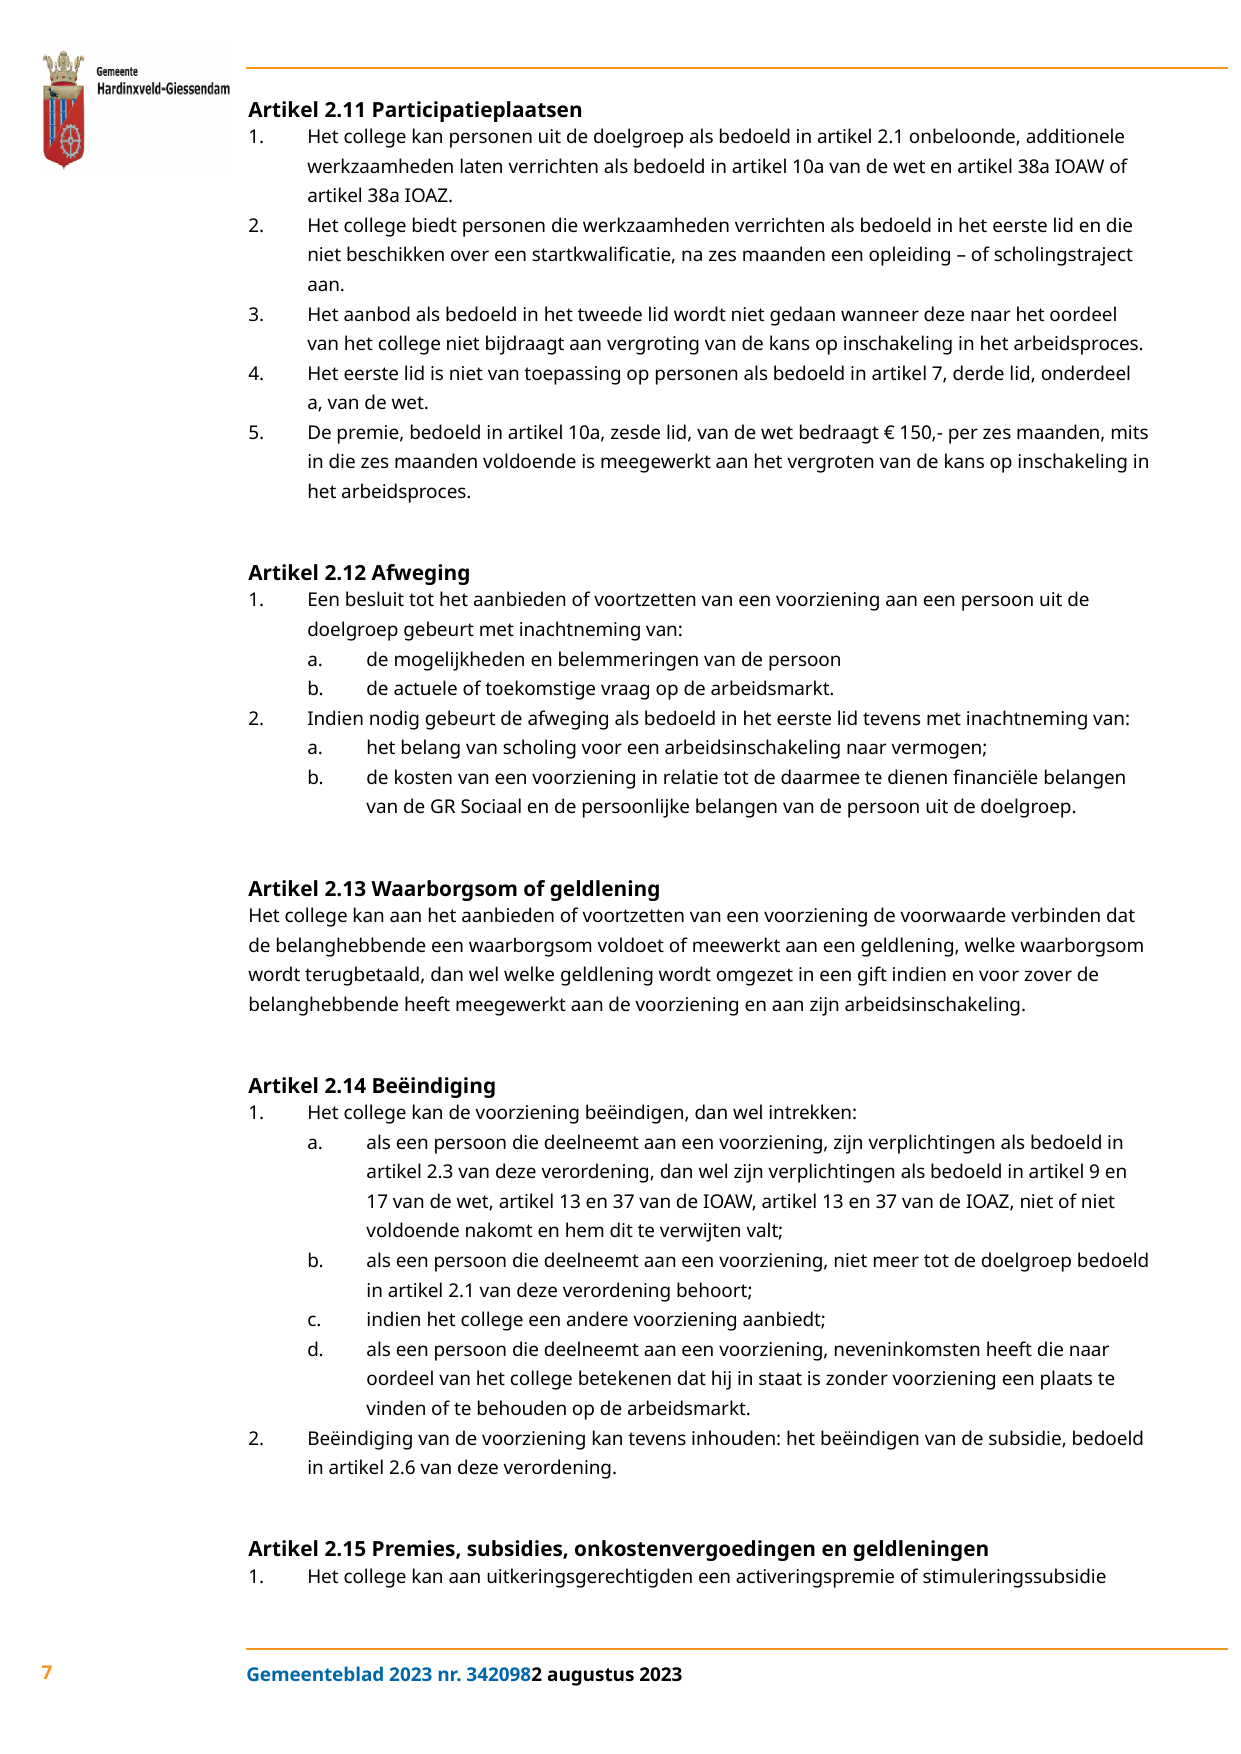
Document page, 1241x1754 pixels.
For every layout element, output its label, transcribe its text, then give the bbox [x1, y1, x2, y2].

list het belang van scholing voor een arbeidsinschakeling naar vermogen; [307, 734, 1152, 760]
text Artikel 2.13 Waarborgsom of geldlening [248, 874, 1152, 902]
text Artikel 2.12 Afweging [248, 558, 1152, 587]
list Het college kan personen uit de doelgroep als bedoeld in artikel 2.1 onbeloonde, additionele werkzaamheden laten verrichten als bedoeld in artikel 10a van de wet en artikel 38a IOAW of artikel 38a IOAZ. [248, 123, 1152, 208]
list als een persoon die deelneemt aan een voorziening, neveninkomsten heeft die naar oordeel van het college betekenen dat hij in staat is zonder voorziening een plaats te vinden of te behouden op de arbeidsmarkt. [307, 1336, 1152, 1421]
text Het college kan aan het aanbieden of voortzetten van een voorziening de voorwaarde verbinden dat de belanghebbende een waarborgsom voldoet of meewerkt aan een geldlening, welke waarborgsom wordt terugbetaald, dan wel welke geldlening wordt omgezet in een gift indien en voor zover de belanghebbende heeft meegewerkt aan de voorziening en aan zijn arbeidsinschakeling. [248, 902, 1152, 1017]
list indien het college een andere voorziening aanbiedt; [307, 1306, 1152, 1332]
list Het college biedt personen die werkzaamheden verrichten als bedoeld in het eerste lid en die niet beschikken over een startkwalificatie, na zes maanden een opleiding – of scholingstraject aan. [248, 212, 1152, 297]
list als een persoon die deelneemt aan een voorziening, niet meer tot de doelgroep bedoeld in artikel 2.1 van deze verordening behoort; [307, 1247, 1152, 1303]
list De premie, bedoeld in artikel 10a, zesde lid, van de wet bedraagt € 150,- per zes maanden, mits in die zes maanden voldoende is meegewerkt aan het vergroten van de kans op inschakeling in het arbeidsproces. [248, 419, 1152, 504]
list Het aanbod als bedoeld in het tweede lid wordt niet gedaan wanneer deze naar het oordeel van het college niet bijdraagt aan vergroting van de kans op inschakeling in het arbeidsproces. [248, 301, 1152, 356]
text Artikel 2.14 Beëindiging [248, 1071, 1152, 1099]
list de mogelijkheden en belemmeringen van de persoon [307, 646, 1152, 672]
list Het college kan aan uitkeringsgerechtigden een activeringspremie of stimuleringssubsidie [248, 1563, 1152, 1588]
list Indien nodig gebeurt de afweging als bedoeld in het eerste lid tevens met inachtneming van: [248, 705, 1152, 731]
list Het eerste lid is niet van toepassing op personen als bedoeld in artikel 7, derde lid, onderdeel a, van de wet. [248, 360, 1152, 415]
list de kosten van een voorziening in relatie tot de daarmee te dienen financiële belangen van de GR Sociaal en de persoonlijke belangen van de persoon uit de doelgroep. [307, 764, 1152, 819]
list Beëindiging van de voorziening kan tevens inhouden: het beëindigen van de subsidie, bedoeld in artikel 2.6 van deze verordening. [248, 1425, 1152, 1480]
text Artikel 2.11 Participatieplaatsen [248, 95, 1152, 123]
text Artikel 2.15 Premies, subsidies, onkostenvergoedingen en geldleningen [248, 1534, 1152, 1563]
list Het college kan de voorziening beëindigen, dan wel intrekken: [248, 1099, 1152, 1125]
list de actuele of toekomstige vraag op de arbeidsmarkt. [307, 675, 1152, 701]
list Een besluit tot het aanbieden of voortzetten van een voorziening aan een persoon uit de doelgroep gebeurt met inachtneming van: [248, 587, 1152, 642]
list als een persoon die deelneemt aan een voorziening, zijn verplichtingen als bedoeld in artikel 2.3 van deze verordening, dan wel zijn verplichtingen als bedoeld in artikel 9 en 17 van de wet, artikel 13 en 37 van de IOAW, artikel 13 en 37 van de IOAZ, niet of niet voldoende nakomt en hem dit te verwijten valt; [307, 1129, 1152, 1243]
picture [41, 47, 231, 172]
